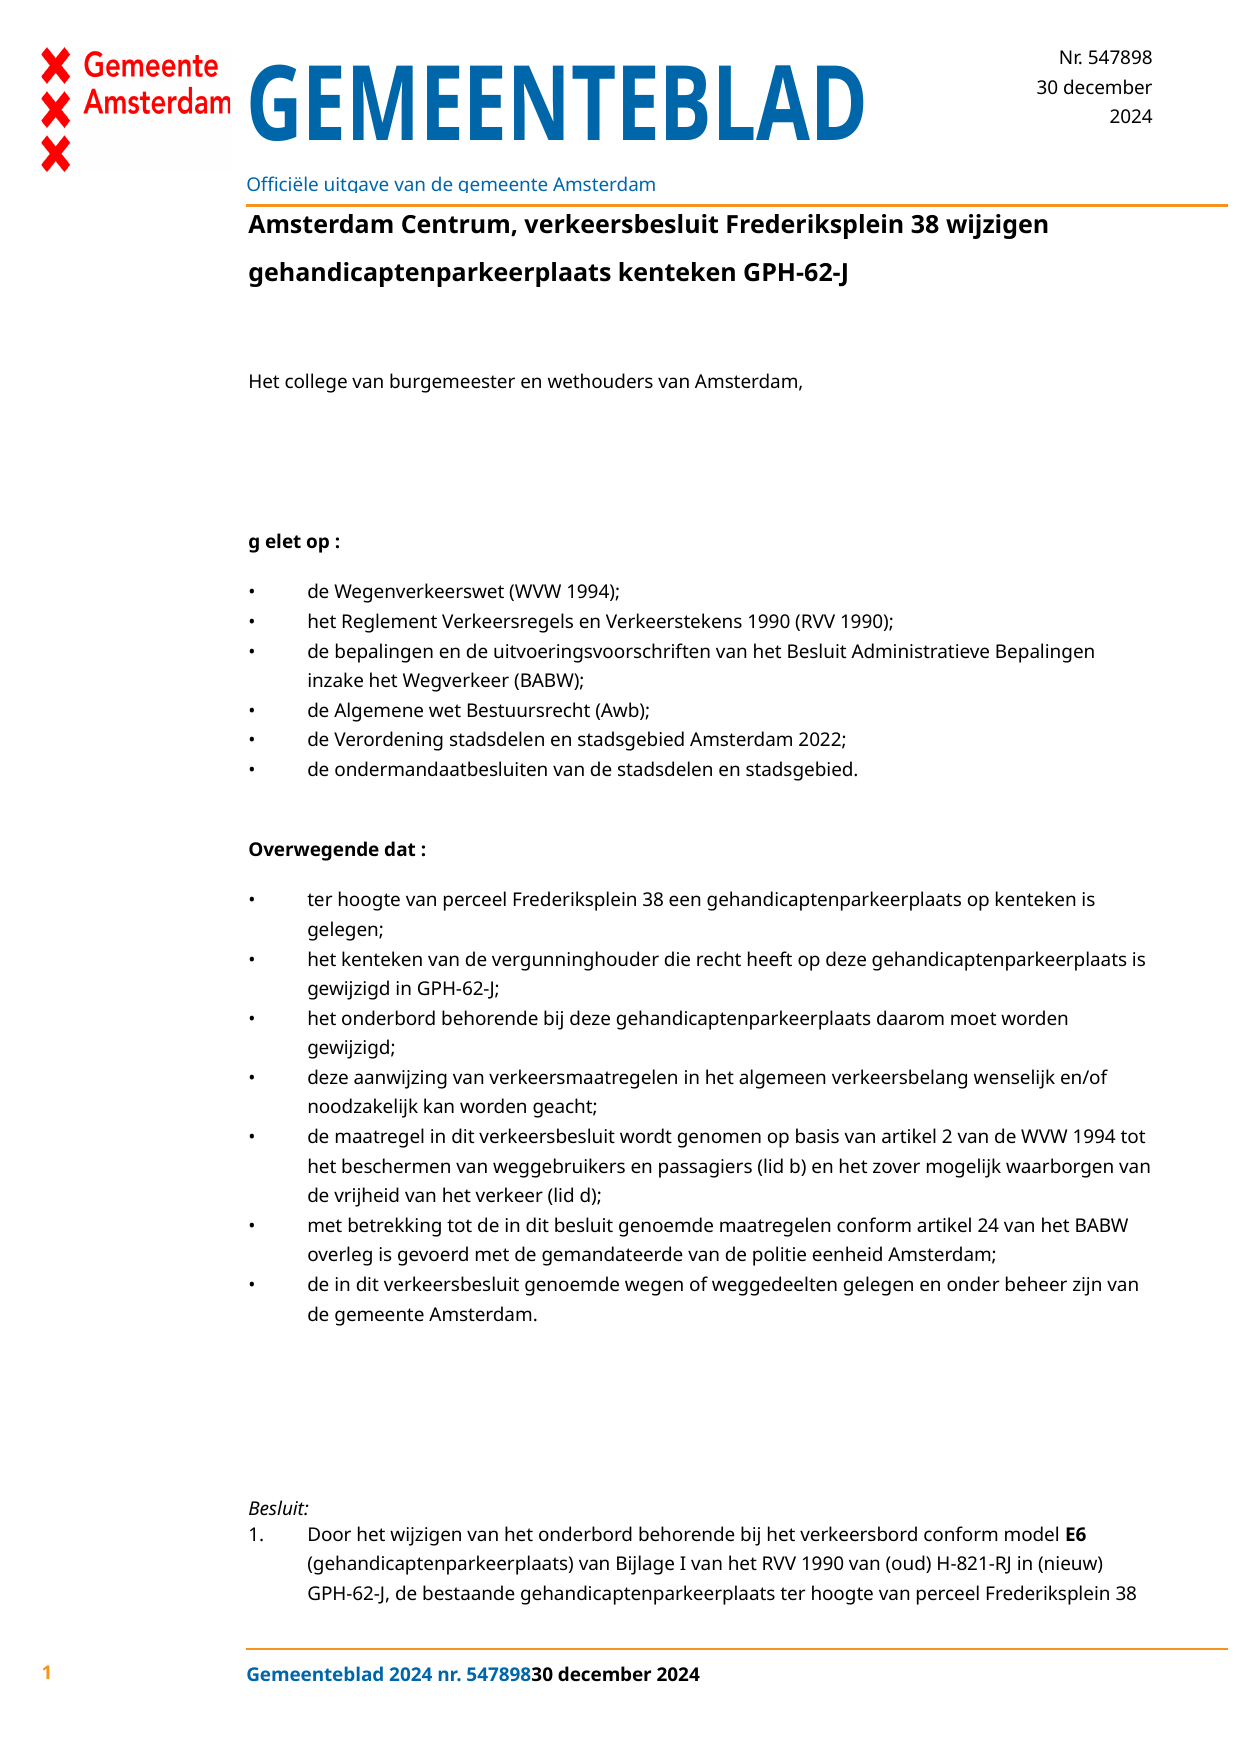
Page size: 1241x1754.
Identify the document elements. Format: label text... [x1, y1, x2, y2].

list de Verordening stadsdelen en stadsgebied Amsterdam 2022; [248, 727, 1152, 752]
list deze aanwijzing van verkeersmaatregelen in het algemeen verkeersbelang wenselijk en/of noodzakelijk kan worden geacht; [248, 1064, 1152, 1119]
list de in dit verkeersbesluit genoemde wegen of weggedeelten gelegen en onder beheer zijn van de gemeente Amsterdam. [248, 1271, 1152, 1326]
text Amsterdam Centrum, verkeersbesluit Frederiksplein 38 wijzigen gehandicaptenparkeerplaats kenteken GPH-62-J [248, 207, 1152, 288]
picture [41, 47, 231, 172]
text Overwegende dat : [248, 836, 1152, 862]
list de bepalingen en de uitvoeringsvoorschriften van het Besluit Administratieve Bepalingen inzake het Wegverkeer (BABW); [248, 638, 1152, 693]
list het Reglement Verkeersregels en Verkeerstekens 1990 (RVV 1990); [248, 608, 1152, 634]
text Besluit: [248, 1495, 1152, 1521]
list met betrekking tot de in dit besluit genoemde maatregelen conform artikel 24 van het BABW overleg is gevoerd met de gemandateerde van de politie eenheid Amsterdam; [248, 1212, 1152, 1267]
list de ondermandaatbesluiten van de stadsdelen en stadsgebied. [248, 756, 1152, 782]
list het onderbord behorende bij deze gehandicaptenparkeerplaats daarom moet worden gewijzigd; [248, 1005, 1152, 1060]
list de maatregel in dit verkeersbesluit wordt genomen op basis van artikel 2 van de WVW 1994 tot het beschermen van weggebruikers en passagiers (lid b) en het zover mogelijk waarborgen van de vrijheid van het verkeer (lid d); [248, 1123, 1152, 1208]
text Het college van burgemeester en wethouders van Amsterdam, [248, 368, 1152, 394]
list de Wegenverkeerswet (WVW 1994); [248, 579, 1152, 604]
list Door het wijzigen van het onderbord behorende bij het verkeersbord conform model E6 (gehandicaptenparkeerplaats) van Bijlage I van het RVV 1990 van (oud) H-821-RJ in (nieuw) GPH-62-J, de bestaande gehandicaptenparkeerplaats ter hoogte van perceel Frederiksplein 38 [248, 1521, 1152, 1606]
list ter hoogte van perceel Frederiksplein 38 een gehandicaptenparkeerplaats op kenteken is gelegen; [248, 887, 1152, 942]
list het kenteken van de vergunninghouder die recht heeft op deze gehandicaptenparkeerplaats is gewijzigd in GPH-62-J; [248, 946, 1152, 1001]
list de Algemene wet Bestuursrecht (Awb); [248, 697, 1152, 723]
text g elet op : [248, 528, 1152, 554]
